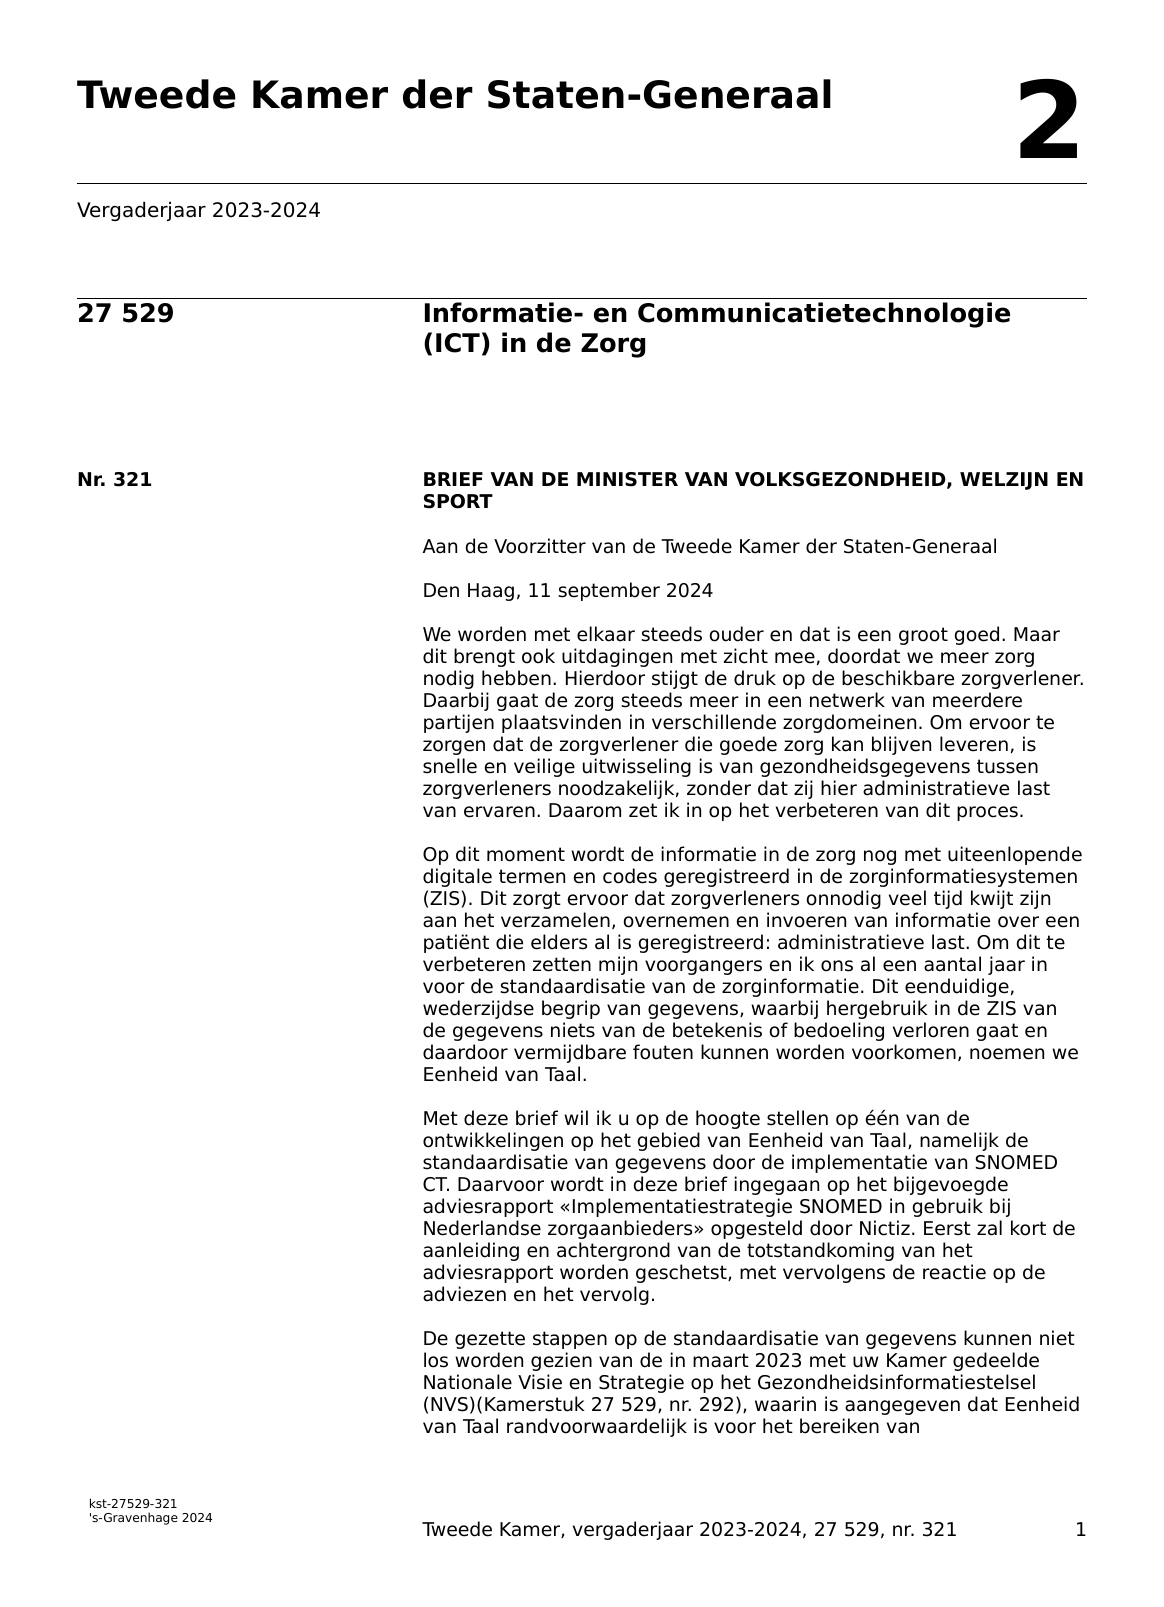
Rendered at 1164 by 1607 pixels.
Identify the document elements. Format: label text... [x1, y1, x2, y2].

text 's-Gravenhage 2024 [88, 1511, 323, 1525]
text Op dit moment wordt de informatie in de zorg nog met uiteenlopende digitale termen en codes geregistreerd in de zorginformatiesystemen (ZIS). Dit zorgt ervoor dat zorgverleners onnodig veel tijd kwijt zijn aan het verzamelen, overnemen en invoeren van informatie over een patiënt die elders al is geregistreerd: administratieve last. Om dit te verbeteren zetten mijn voorgangers en ik ons al een aantal jaar in voor de standaardisatie van de zorginformatie. Dit eenduidige, wederzijdse begrip van gegevens, waarbij hergebruik in de ZIS van de gegevens niets van de betekenis of bedoeling verloren gaat en daardoor vermijdbare fouten kunnen worden voorkomen, noemen we Eenheid van Taal. [422, 844, 1087, 1086]
text Aan de Voorzitter van de Tweede Kamer der Staten-Generaal [422, 536, 1087, 557]
table_header 2 [886, 59, 1087, 183]
text De gezette stappen op de standaardisatie van gegevens kunnen niet los worden gezien van de in maart 2023 met uw Kamer gedeelde Nationale Visie en Strategie op het Gezondheidsinformatiestelsel (NVS)(Kamerstuk 27 529, nr. 292), waarin is aangegeven dat Eenheid van Taal randvoorwaardelijk is voor het bereiken van [422, 1328, 1087, 1438]
text Den Haag, 11 september 2024 [422, 580, 1087, 602]
table_cell Vergaderjaar 2023-2024 [77, 184, 1087, 298]
table_header Tweede Kamer der Staten-Generaal [77, 59, 886, 183]
subtitle Nr. 321 BRIEF VAN DE MINISTER VAN VOLKSGEZONDHEID, WELZIJN EN SPORT [77, 469, 1087, 513]
text Met deze brief wil ik u op de hoogte stellen op één van de ontwikkelingen op het gebied van Eenheid van Taal, namelijk de standaardisatie van gegevens door de implementatie van SNOMED CT. Daarvoor wordt in deze brief ingegaan op het bijgevoegde adviesrapport «Implementatiestrategie SNOMED in gebruik bij Nederlandse zorgaanbieders» opgesteld door Nictiz. Eerst zal kort de aanleiding en achtergrond van de totstandkoming van het adviesrapport worden geschetst, met vervolgens de reactie op de adviezen en het vervolg. [422, 1108, 1087, 1306]
text We worden met elkaar steeds ouder en dat is een groot goed. Maar dit brengt ook uitdagingen met zicht mee, doordat we meer zorg nodig hebben. Hierdoor stijgt de druk op de beschikbare zorgverlener. Daarbij gaat de zorg steeds meer in een netwerk van meerdere partijen plaatsvinden in verschillende zorgdomeinen. Om ervoor te zorgen dat de zorgverlener die goede zorg kan blijven leveren, is snelle en veilige uitwisseling is van gezondheidsgegevens tussen zorgverleners noodzakelijk, zonder dat zij hier administratieve last van ervaren. Daarom zet ik in op het verbeteren van dit proces. [422, 624, 1087, 822]
subtitle 27 529 Informatie- en Communicatietechnologie (ICT) in de Zorg [77, 299, 1087, 358]
text kst-27529-321 [88, 1497, 323, 1511]
